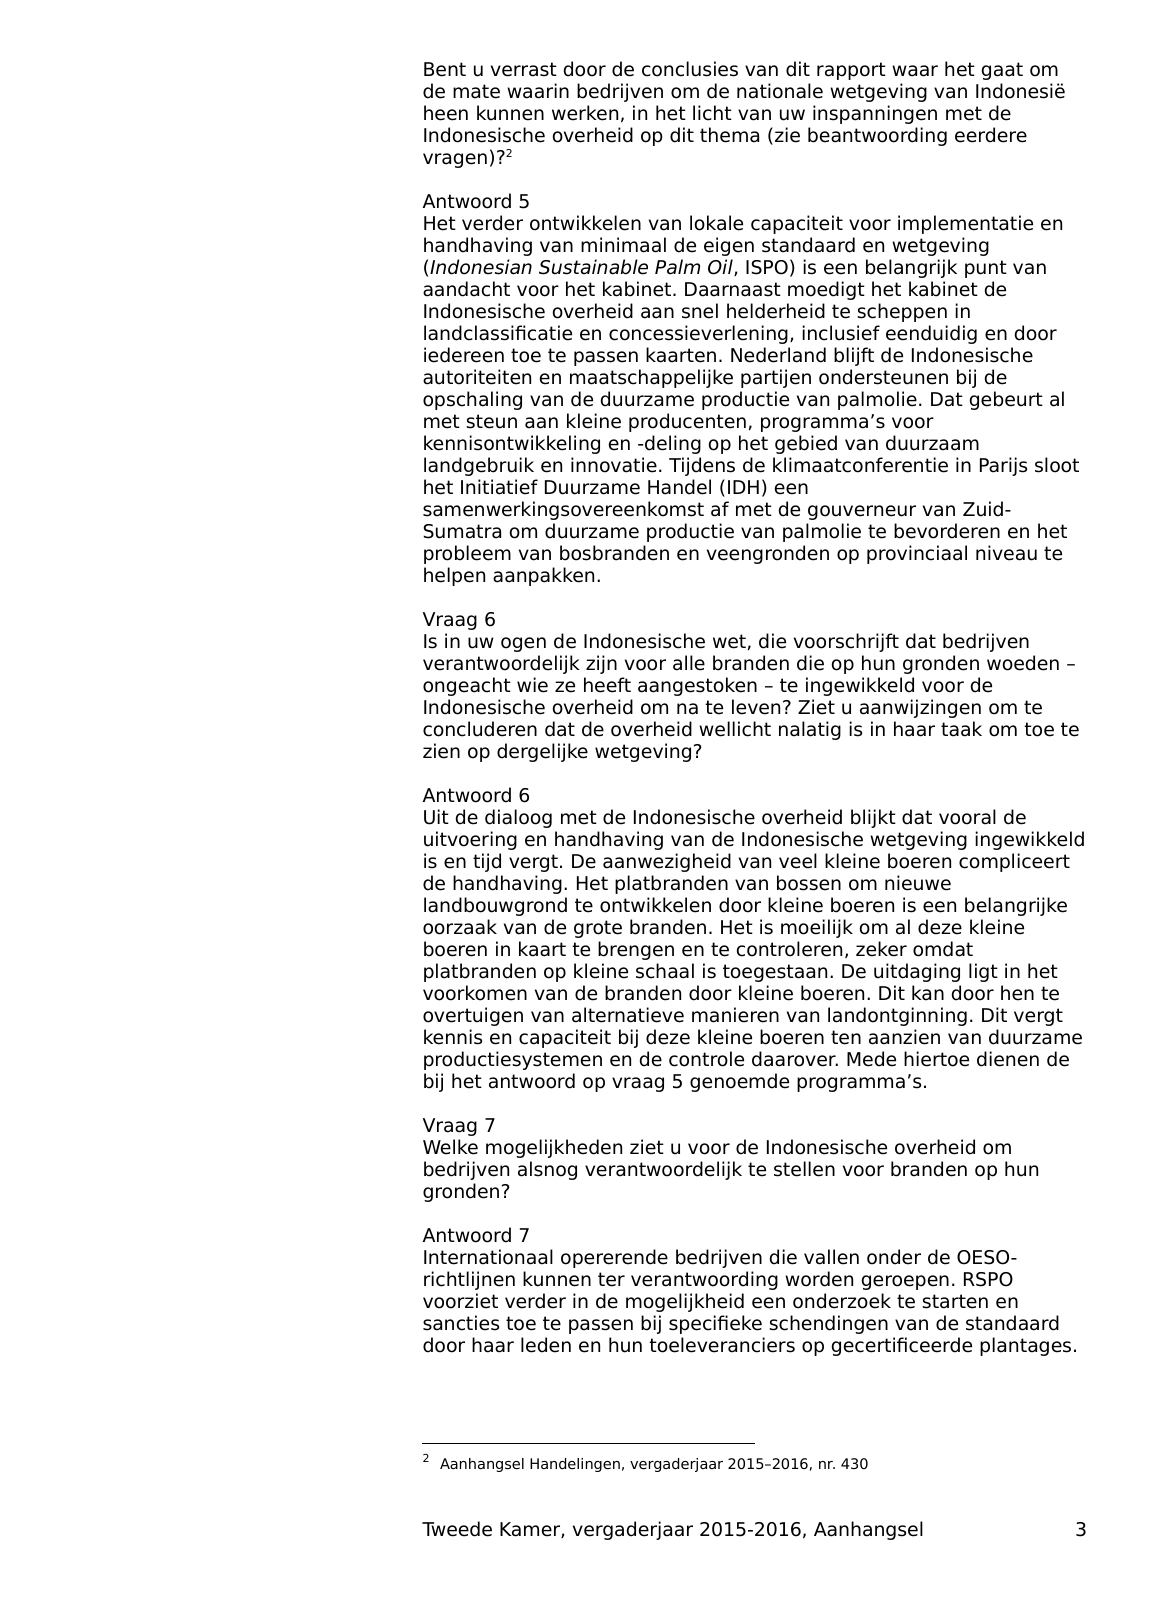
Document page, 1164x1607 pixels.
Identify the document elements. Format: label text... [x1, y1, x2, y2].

text Is in uw ogen de Indonesische wet, die voorschrijft dat bedrijven verantwoordelijk zijn voor alle branden die op hun gronden woeden – ongeacht wie ze heeft aangestoken – te ingewikkeld voor de Indonesische overheid om na te leven? Ziet u aanwijzingen om te concluderen dat de overheid wellicht nalatig is in haar taak om toe te zien op dergelijke wetgeving? [422, 631, 1087, 763]
text Internationaal opererende bedrijven die vallen onder de OESO-richtlijnen kunnen ter verantwoording worden geroepen. RSPO voorziet verder in de mogelijkheid een onderzoek te starten en sancties toe te passen bij specifieke schendingen van de standaard door haar leden en hun toeleveranciers op gecertificeerde plantages. [422, 1247, 1087, 1357]
text Uit de dialoog met de Indonesische overheid blijkt dat vooral de uitvoering en handhaving van de Indonesische wetgeving ingewikkeld is en tijd vergt. De aanwezigheid van veel kleine boeren compliceert de handhaving. Het platbranden van bossen om nieuwe landbouwgrond te ontwikkelen door kleine boeren is een belangrijke oorzaak van de grote branden. Het is moeilijk om al deze kleine boeren in kaart te brengen en te controleren, zeker omdat platbranden op kleine schaal is toegestaan. De uitdaging ligt in het voorkomen van de branden door kleine boeren. Dit kan door hen te overtuigen van alternatieve manieren van landontginning. Dit vergt kennis en capaciteit bij deze kleine boeren ten aanzien van duurzame productiesystemen en de controle daarover. Mede hiertoe dienen de bij het antwoord op vraag 5 genoemde programma’s. [422, 807, 1087, 1093]
text Aanhangsel Handelingen, vergaderjaar 2015–2016, nr. 430 [422, 1452, 1087, 1474]
text Vraag 6 [422, 609, 1087, 631]
text Welke mogelijkheden ziet u voor de Indonesische overheid om bedrijven alsnog verantwoordelijk te stellen voor branden op hun gronden? [422, 1137, 1087, 1203]
text Antwoord 7 [422, 1225, 1087, 1247]
text Antwoord 6 [422, 785, 1087, 807]
text Bent u verrast door de conclusies van dit rapport waar het gaat om de mate waarin bedrijven om de nationale wetgeving van Indonesië heen kunnen werken, in het licht van uw inspanningen met de Indonesische overheid op dit thema (zie beantwoording eerdere vragen)? [422, 59, 1087, 169]
text Vraag 7 [422, 1115, 1087, 1137]
text Antwoord 5 [422, 191, 1087, 213]
text Het verder ontwikkelen van lokale capaciteit voor implementatie en handhaving van minimaal de eigen standaard en wetgeving (Indonesian Sustainable Palm Oil, ISPO) is een belangrijk punt van aandacht voor het kabinet. Daarnaast moedigt het kabinet de Indonesische overheid aan snel helderheid te scheppen in landclassificatie en concessieverlening, inclusief eenduidig en door iedereen toe te passen kaarten. Nederland blijft de Indonesische autoriteiten en maatschappelijke partijen ondersteunen bij de opschaling van de duurzame productie van palmolie. Dat gebeurt al met steun aan kleine producenten, programma’s voor kennisontwikkeling en -deling op het gebied van duurzaam landgebruik en innovatie. Tijdens de klimaatconferentie in Parijs sloot het Initiatief Duurzame Handel (IDH) een samenwerkingsovereenkomst af met de gouverneur van Zuid-Sumatra om duurzame productie van palmolie te bevorderen en het probleem van bosbranden en veengronden op provinciaal niveau te helpen aanpakken. [422, 213, 1087, 587]
